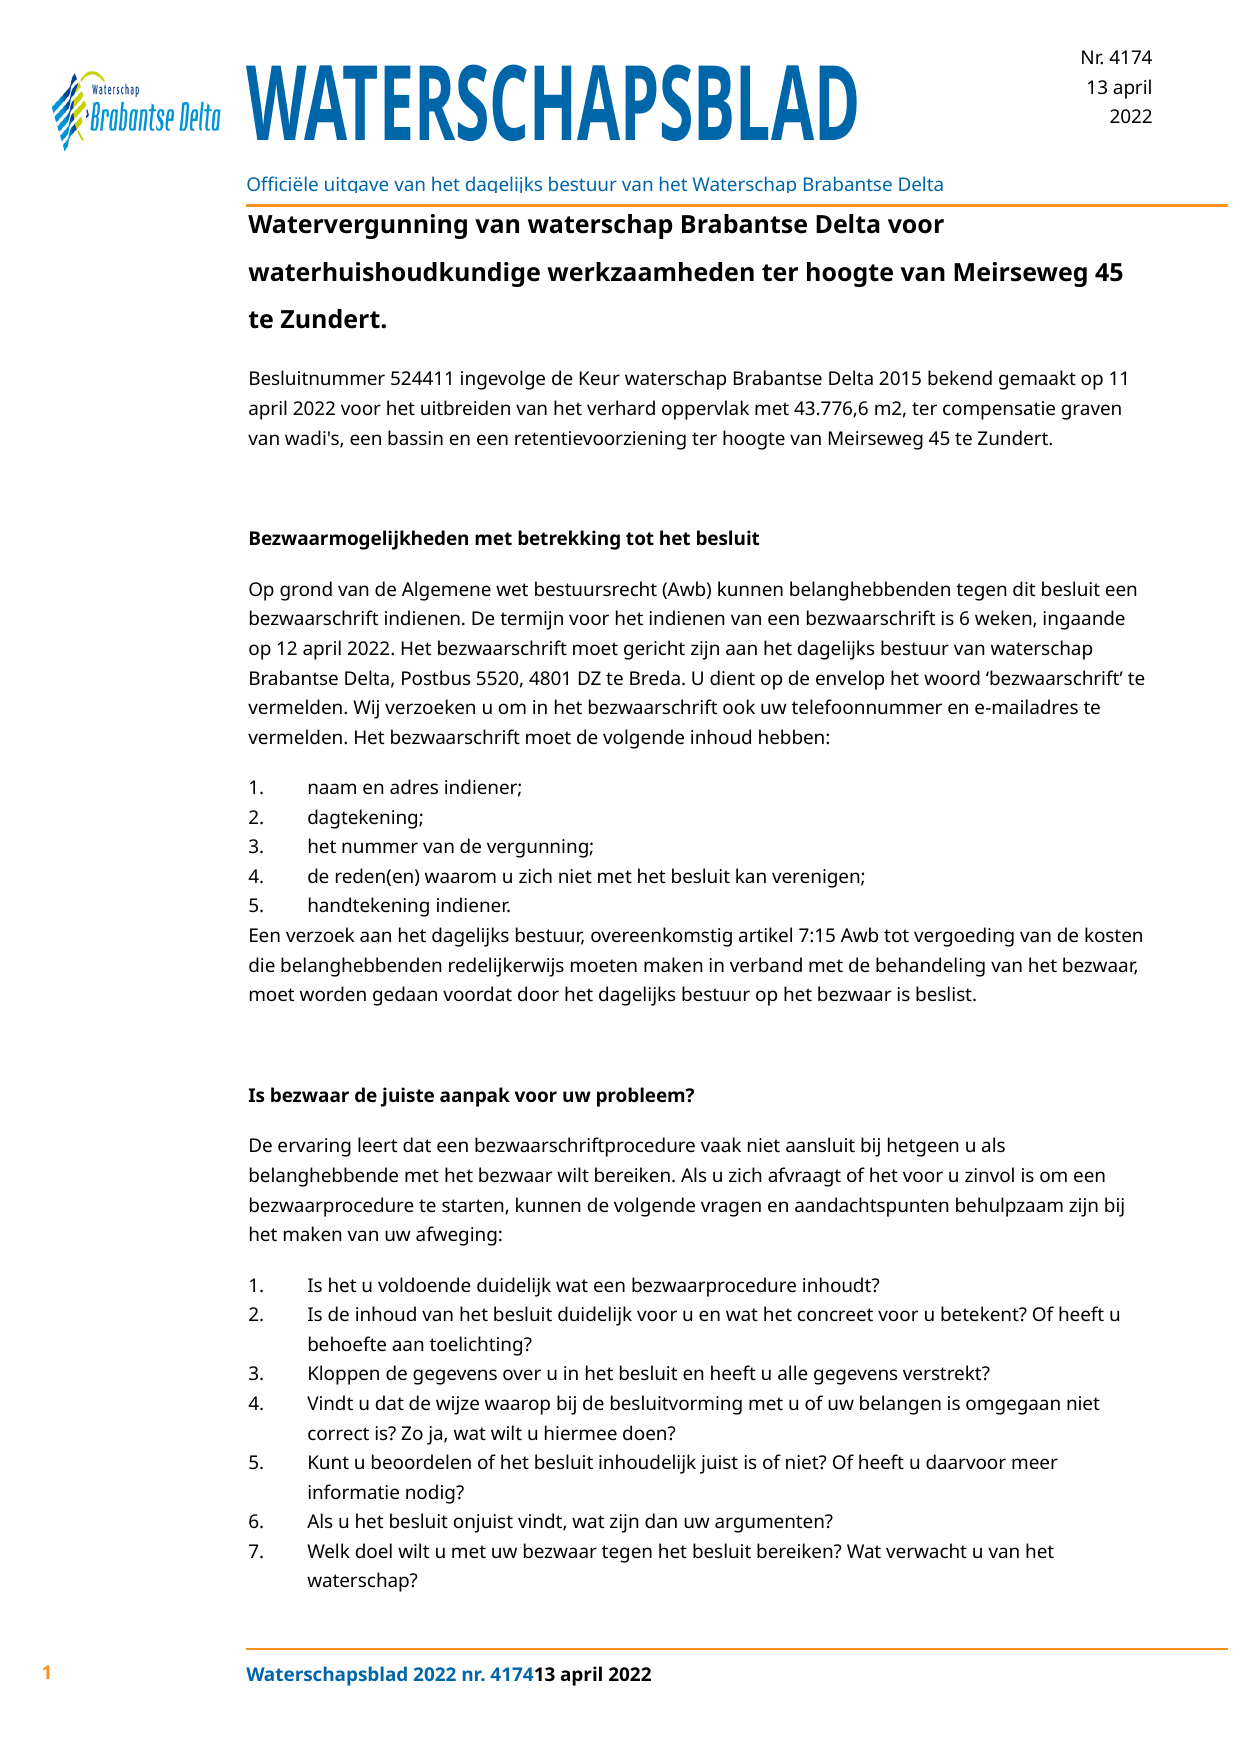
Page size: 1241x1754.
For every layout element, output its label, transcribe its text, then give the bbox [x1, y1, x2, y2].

text Watervergunning van waterschap Brabantse Delta voor waterhuishoudkundige werkzaamheden ter hoogte van Meirseweg 45 te Zundert. [248, 207, 1152, 336]
text Bezwaarmogelijkheden met betrekking tot het besluit [248, 526, 1152, 551]
list Welk doel wilt u met uw bezwaar tegen het besluit bereiken? Wat verwacht u van het waterschap? [248, 1538, 1152, 1593]
text Op grond van de Algemene wet bestuursrecht (Awb) kunnen belanghebbenden tegen dit besluit een bezwaarschrift indienen. De termijn voor het indienen van een bezwaarschrift is 6 weken, ingaande op 12 april 2022. Het bezwaarschrift moet gericht zijn aan het dagelijks bestuur van waterschap Brabantse Delta, Postbus 5520, 4801 DZ te Breda. U dient op de envelop het woord ‘bezwaarschrift’ te vermelden. Wij verzoeken u om in het bezwaarschrift ook uw telefoonnummer en e‑mailadres te vermelden. Het bezwaarschrift moet de volgende inhoud hebben: [248, 576, 1152, 749]
picture [41, 47, 231, 172]
text Is bezwaar de juiste aanpak voor uw probleem? [248, 1082, 1152, 1108]
text Besluitnummer 524411 ingevolge de Keur waterschap Brabantse Delta 2015 bekend gemaakt op 11 april 2022 voor het uitbreiden van het verhard oppervlak met 43.776,6 m2, ter compensatie graven van wadi's, een bassin en een retentievoorziening ter hoogte van Meirseweg 45 te Zundert. [248, 366, 1152, 450]
list Kunt u beoordelen of het besluit inhoudelijk juist is of niet? Of heeft u daarvoor meer informatie nodig? [248, 1449, 1152, 1504]
list het nummer van de vergunning; [248, 833, 1152, 859]
list Vindt u dat de wijze waarop bij de besluitvorming met u of uw belangen is omgegaan niet correct is? Zo ja, wat wilt u hiermee doen? [248, 1390, 1152, 1445]
list handtekening indiener. [248, 893, 1152, 918]
list dagtekening; [248, 804, 1152, 829]
list naam en adres indiener; [248, 774, 1152, 800]
list Kloppen de gegevens over u in het besluit en heeft u alle gegevens verstrekt? [248, 1361, 1152, 1386]
text Een verzoek aan het dagelijks bestuur, overeenkomstig artikel 7:15 Awb tot vergoeding van de kosten die belanghebbenden redelijkerwijs moeten maken in verband met de behandeling van het bezwaar, moet worden gedaan voordat door het dagelijks bestuur op het bezwaar is beslist. [248, 922, 1152, 1007]
list de reden(en) waarom u zich niet met het besluit kan verenigen; [248, 863, 1152, 889]
list Is het u voldoende duidelijk wat een bezwaarprocedure inhoudt? [248, 1272, 1152, 1297]
list Is de inhoud van het besluit duidelijk voor u en wat het concreet voor u betekent? Of heeft u behoefte aan toelichting? [248, 1301, 1152, 1357]
list Als u het besluit onjuist vindt, wat zijn dan uw argumenten? [248, 1508, 1152, 1534]
text De ervaring leert dat een bezwaarschriftprocedure vaak niet aansluit bij hetgeen u als belanghebbende met het bezwaar wilt bereiken. Als u zich afvraagt of het voor u zinvol is om een bezwaarprocedure te starten, kunnen de volgende vragen en aandachtspunten behulpzaam zijn bij het maken van uw afweging: [248, 1133, 1152, 1247]
